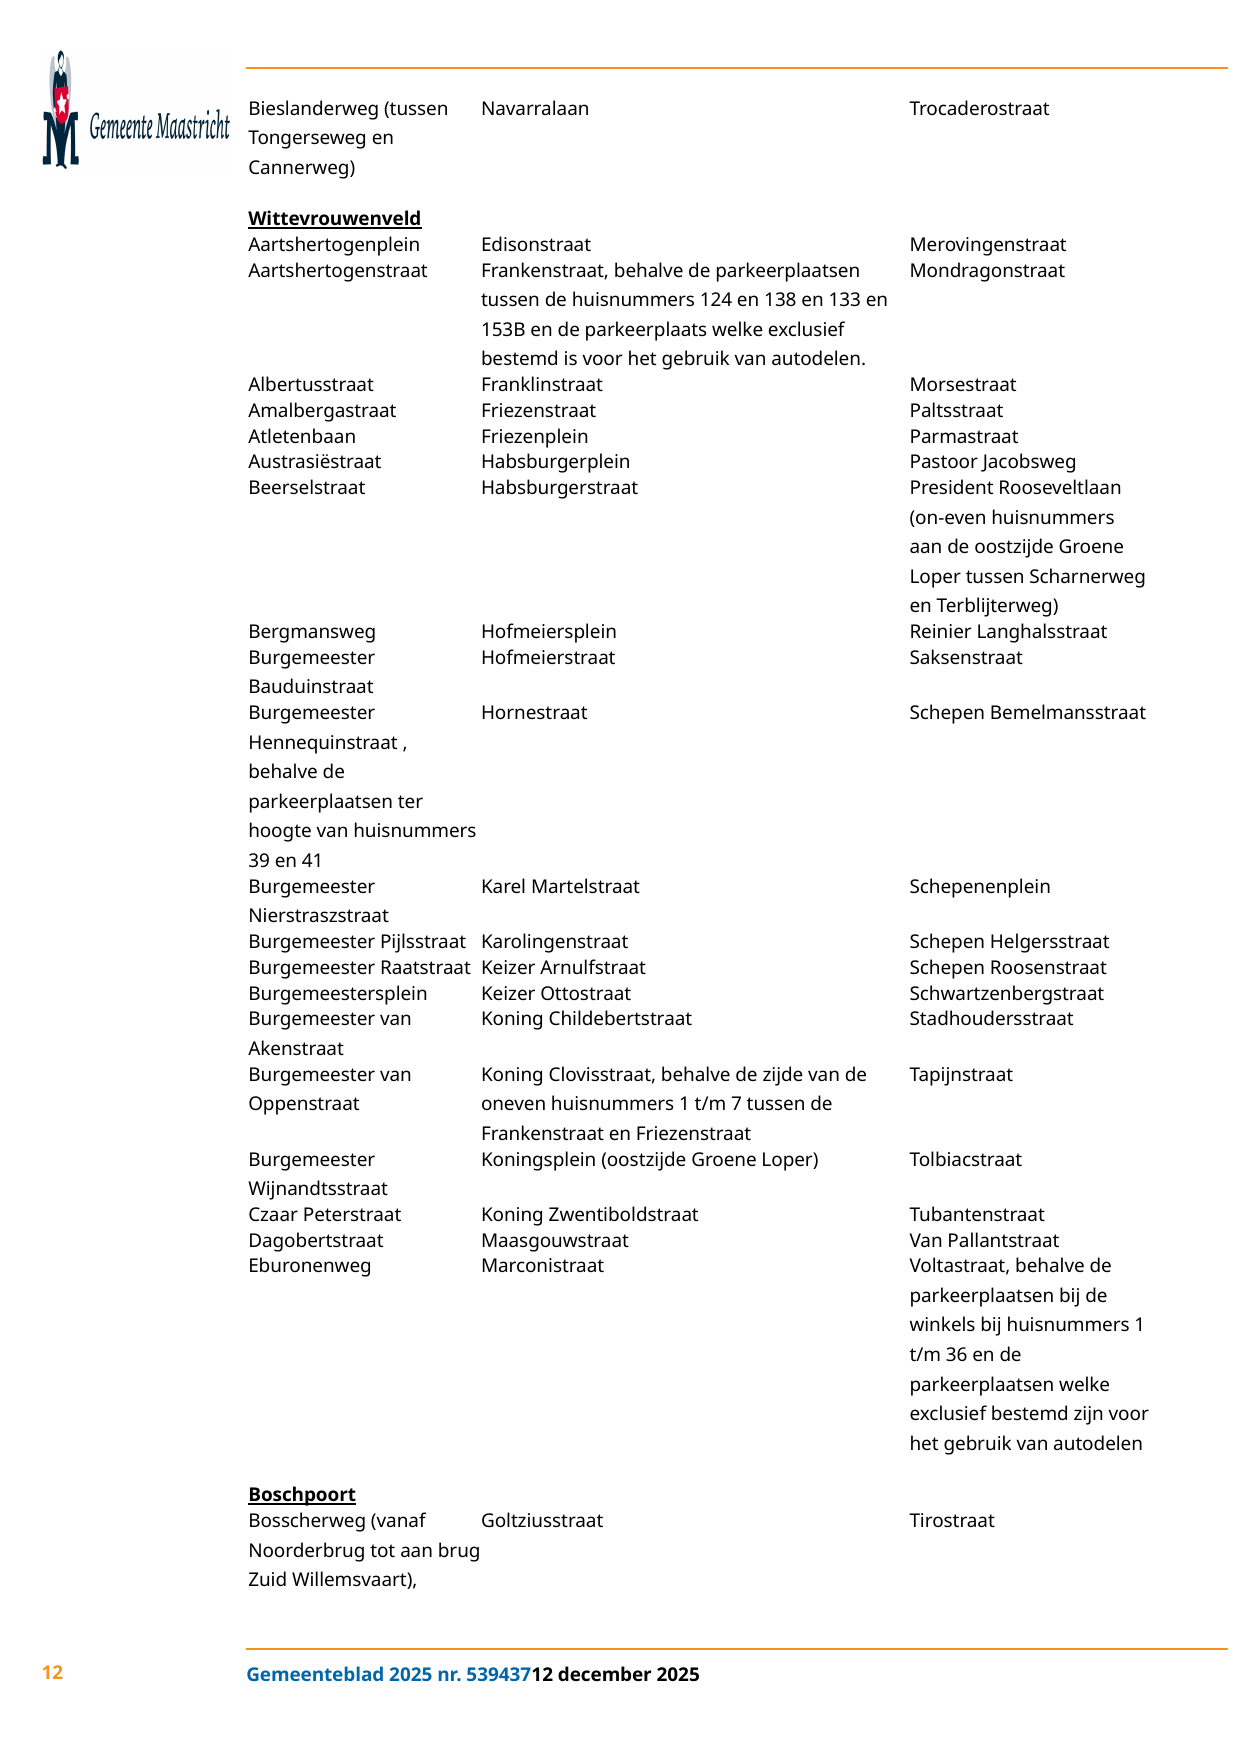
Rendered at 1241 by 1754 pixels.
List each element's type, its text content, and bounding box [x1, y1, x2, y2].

table_cell Tirostraat [909, 1507, 1152, 1592]
table_cell Habsburgerplein [481, 449, 909, 474]
table_cell Bosscherweg (vanaf Noorderbrug tot aan brug Zuid Willemsvaart), [248, 1507, 481, 1592]
table_cell Reinier Langhalsstraat [909, 618, 1152, 644]
table_cell Schepen Bemelmansstraat [909, 699, 1152, 873]
table_cell Schwartzenbergstraat [909, 980, 1152, 1006]
table_cell Paltsstraat [909, 397, 1152, 423]
table_cell Merovingenstraat [909, 231, 1152, 257]
table_cell Karel Martelstraat [481, 873, 909, 928]
table_cell Aartshertogenstraat [248, 257, 481, 371]
table_cell [248, 180, 1152, 205]
table_cell Voltastraat, behalve de parkeerplaatsen bij de winkels bij huisnummers 1 t/m 36 en de parkeerplaatsen welke exclusief bestemd zijn voor het gebruik van autodelen [909, 1253, 1152, 1456]
picture [41, 47, 231, 172]
table_cell Beerselstraat [248, 474, 481, 618]
table_cell Aartshertogenplein [248, 231, 481, 257]
table_cell Habsburgerstraat [481, 474, 909, 618]
table_cell Franklinstraat [481, 371, 909, 397]
table_cell Parmastraat [909, 423, 1152, 448]
table_cell Edisonstraat [481, 231, 909, 257]
table_cell Pastoor Jacobsweg [909, 449, 1152, 474]
table_cell Burgemeester Raatstraat [248, 954, 481, 980]
table_cell Bergmansweg [248, 618, 481, 644]
table_cell Burgemeestersplein [248, 980, 481, 1006]
table_cell Goltziusstraat [481, 1507, 909, 1592]
table_cell Wittevrouwenveld [248, 205, 1152, 231]
table_cell Friezenplein [481, 423, 909, 448]
table_cell Koning Zwentiboldstraat [481, 1201, 909, 1227]
table_cell Keizer Arnulfstraat [481, 954, 909, 980]
table_cell Dagobertstraat [248, 1227, 481, 1252]
table_cell Schepen Helgersstraat [909, 928, 1152, 954]
table_cell Austrasiëstraat [248, 449, 481, 474]
table_cell Hornestraat [481, 699, 909, 873]
table_cell Burgemeester van Akenstraat [248, 1006, 481, 1061]
table_cell Morsestraat [909, 371, 1152, 397]
table_cell Burgemeester Nierstraszstraat [248, 873, 481, 928]
table_cell Maasgouwstraat [481, 1227, 909, 1252]
table_cell Van Pallantstraat [909, 1227, 1152, 1252]
table_cell Schepenenplein [909, 873, 1152, 928]
table_cell Stadhoudersstraat [909, 1006, 1152, 1061]
table_cell Burgemeester Pijlsstraat [248, 928, 481, 954]
table_cell Friezenstraat [481, 397, 909, 423]
table_cell Tubantenstraat [909, 1201, 1152, 1227]
table_cell Schepen Roosenstraat [909, 954, 1152, 980]
table_cell Saksenstraat [909, 644, 1152, 699]
table_cell Czaar Peterstraat [248, 1201, 481, 1227]
table_cell Keizer Ottostraat [481, 980, 909, 1006]
table_cell Frankenstraat, behalve de parkeerplaatsen tussen de huisnummers 124 en 138 en 133 en 153B en de parkeerplaats welke exclusief bestemd is voor het gebruik van autodelen. [481, 257, 909, 371]
table_cell Burgemeester Wijnandtsstraat [248, 1146, 481, 1201]
table_cell Koning Clovisstraat, behalve de zijde van de oneven huisnummers 1 t/m 7 tussen de Frankenstraat en Friezenstraat [481, 1061, 909, 1146]
table_cell Marconistraat [481, 1253, 909, 1456]
table_cell Tolbiacstraat [909, 1146, 1152, 1201]
table_cell Mondragonstraat [909, 257, 1152, 371]
table_cell [248, 1456, 1152, 1481]
table_cell Tapijnstraat [909, 1061, 1152, 1146]
table_cell Boschpoort [248, 1481, 1152, 1507]
table_cell Atletenbaan [248, 423, 481, 448]
table_cell Bieslanderweg (tussen Tongerseweg en Cannerweg) [248, 95, 481, 180]
table_cell Albertusstraat [248, 371, 481, 397]
table_cell Hofmeiersplein [481, 618, 909, 644]
table_cell Burgemeester Bauduinstraat [248, 644, 481, 699]
table_cell Burgemeester van Oppenstraat [248, 1061, 481, 1146]
table_cell Burgemeester Hennequinstraat , behalve de parkeerplaatsen ter hoogte van huisnummers 39 en 41 [248, 699, 481, 873]
table_cell President Rooseveltlaan (on-even huisnummers aan de oostzijde Groene Loper tussen Scharnerweg en Terblijterweg) [909, 474, 1152, 618]
table_cell Karolingenstraat [481, 928, 909, 954]
table_cell Koningsplein (oostzijde Groene Loper) [481, 1146, 909, 1201]
table_cell Hofmeierstraat [481, 644, 909, 699]
table_cell Amalbergastraat [248, 397, 481, 423]
table_cell Eburonenweg [248, 1253, 481, 1456]
table_cell Navarralaan [481, 95, 909, 180]
table_cell Trocaderostraat [909, 95, 1152, 180]
table_cell Koning Childebertstraat [481, 1006, 909, 1061]
